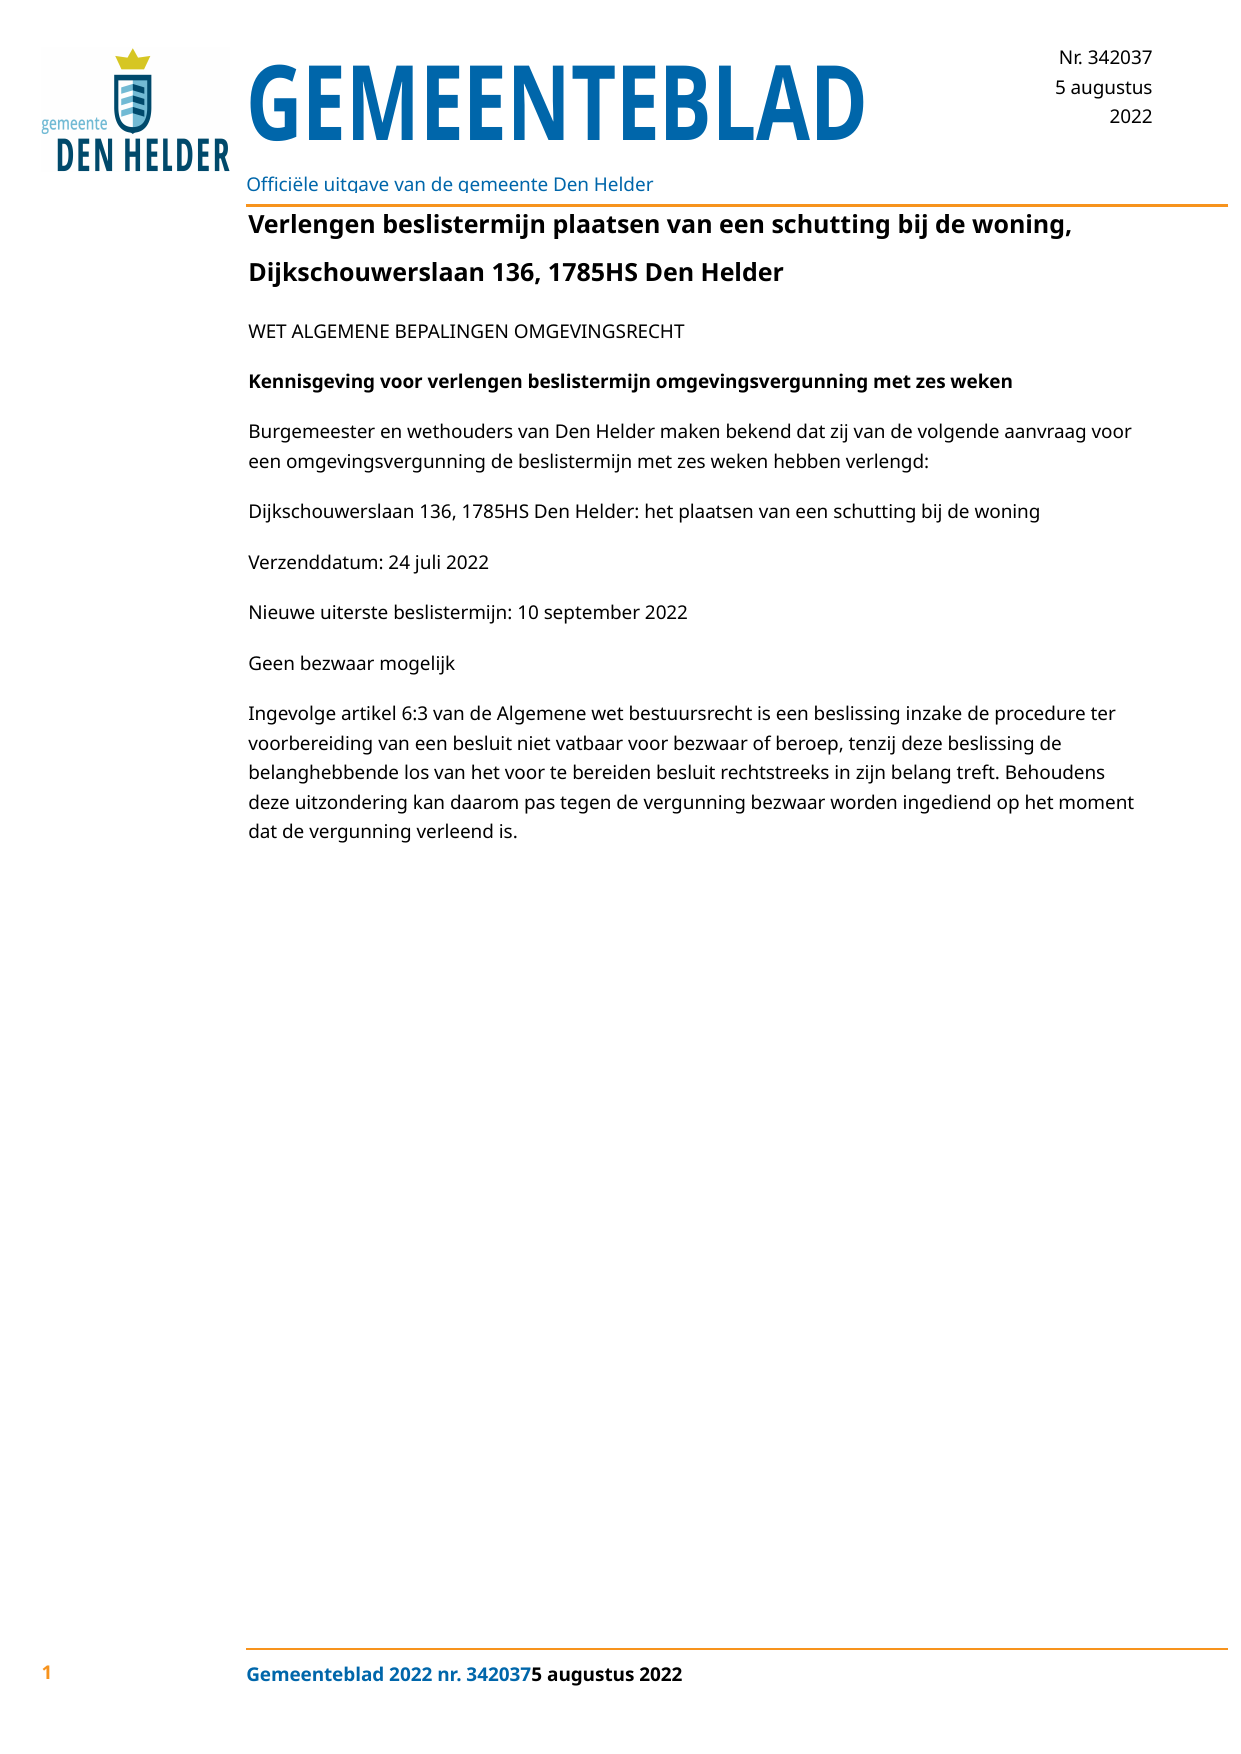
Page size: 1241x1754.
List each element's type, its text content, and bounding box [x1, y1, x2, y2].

text Verlengen beslistermijn plaatsen van een schutting bij de woning, Dijkschouwerslaan 136, 1785HS Den Helder [248, 207, 1152, 288]
text Kennisgeving voor verlengen beslistermijn omgevingsvergunning met zes weken [248, 368, 1152, 394]
text Dijkschouwerslaan 136, 1785HS Den Helder: het plaatsen van een schutting bij de woning [248, 499, 1152, 524]
picture [63, 144, 68, 165]
text Nieuwe uiterste beslistermijn: 10 september 2022 [248, 599, 1152, 625]
picture [41, 47, 231, 172]
picture [130, 157, 135, 172]
picture [220, 160, 224, 172]
text Geen bezwaar mogelijk [248, 650, 1152, 676]
picture [100, 154, 106, 172]
picture [182, 144, 187, 165]
text Verzenddatum: 24 juli 2022 [248, 549, 1152, 575]
text WET ALGEMENE BEPALINGEN OMGEVINGSRECHT [248, 318, 1152, 344]
text Burgemeester en wethouders van Den Helder maken bekend dat zij van de volgende aanvraag voor een omgevingsvergunning de beslistermijn met zes weken hebben verlengd: [248, 419, 1152, 474]
text Ingevolge artikel 6:3 van de Algemene wet bestuursrecht is een beslissing inzake de procedure ter voorbereiding van een besluit niet vatbaar voor bezwaar of beroep, tenzij deze beslissing de belanghebbende los van het voor te bereiden besluit rechtstreeks in zijn belang treft. Behoudens deze uitzondering kan daarom pas tegen de vergunning bezwaar worden ingediend op het moment dat de vergunning verleend is. [248, 700, 1152, 844]
